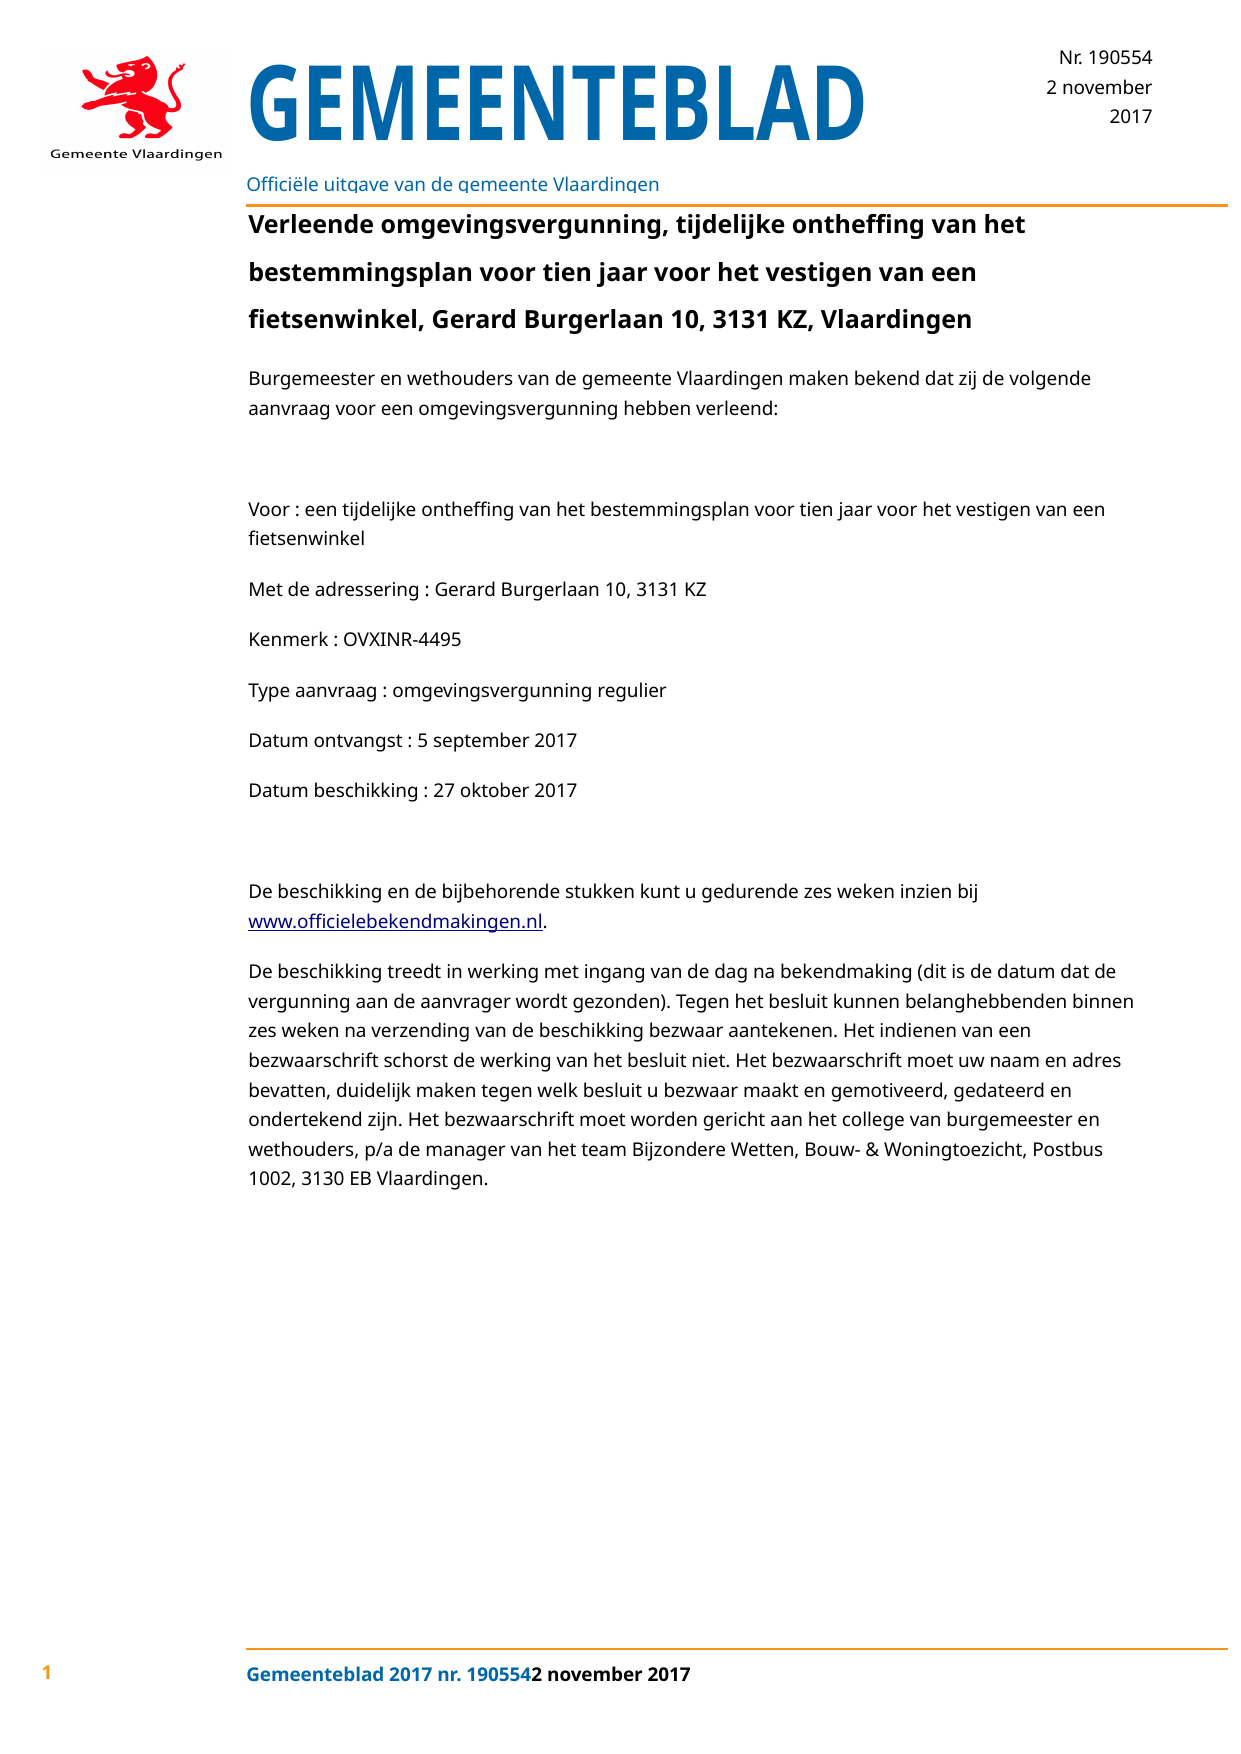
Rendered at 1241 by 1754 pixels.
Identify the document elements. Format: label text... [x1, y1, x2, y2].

text Datum beschikking : 27 oktober 2017 [248, 778, 1152, 803]
text Datum ontvangst : 5 september 2017 [248, 727, 1152, 753]
text Verleende omgevingsvergunning, tijdelijke ontheffing van het bestemmingsplan voor tien jaar voor het vestigen van een fietsenwinkel, Gerard Burgerlaan 10, 3131 KZ, Vlaardingen [248, 207, 1152, 336]
text De beschikking en de bijbehorende stukken kunt u gedurende zes weken inzien bij www.officielebekendmakingen.nl. [248, 878, 1152, 934]
text Kenmerk : OVXINR-4495 [248, 626, 1152, 652]
text De beschikking treedt in werking met ingang van de dag na bekendmaking (dit is de datum dat de vergunning aan de aanvrager wordt gezonden). Tegen het besluit kunnen belanghebbenden binnen zes weken na verzending van de beschikking bezwaar aantekenen. Het indienen van een bezwaarschrift schorst de werking van het besluit niet. Het bezwaarschrift moet uw naam en adres bevatten, duidelijk maken tegen welk besluit u bezwaar maakt en gemotiveerd, gedateerd en ondertekend zijn. Het bezwaarschrift moet worden gericht aan het college van burgemeester en wethouders, p/a de manager van het team Bijzondere Wetten, Bouw- & Woningtoezicht, Postbus 1002, 3130 EB Vlaardingen. [248, 958, 1152, 1191]
text Voor : een tijdelijke ontheffing van het bestemmingsplan voor tien jaar voor het vestigen van een fietsenwinkel [248, 496, 1152, 551]
text Met de adressering : Gerard Burgerlaan 10, 3131 KZ [248, 576, 1152, 602]
text Burgemeester en wethouders van de gemeente Vlaardingen maken bekend dat zij de volgende aanvraag voor een omgevingsvergunning hebben verleend: [248, 366, 1152, 421]
text Type aanvraag : omgevingsvergunning regulier [248, 677, 1152, 702]
picture [41, 47, 231, 172]
